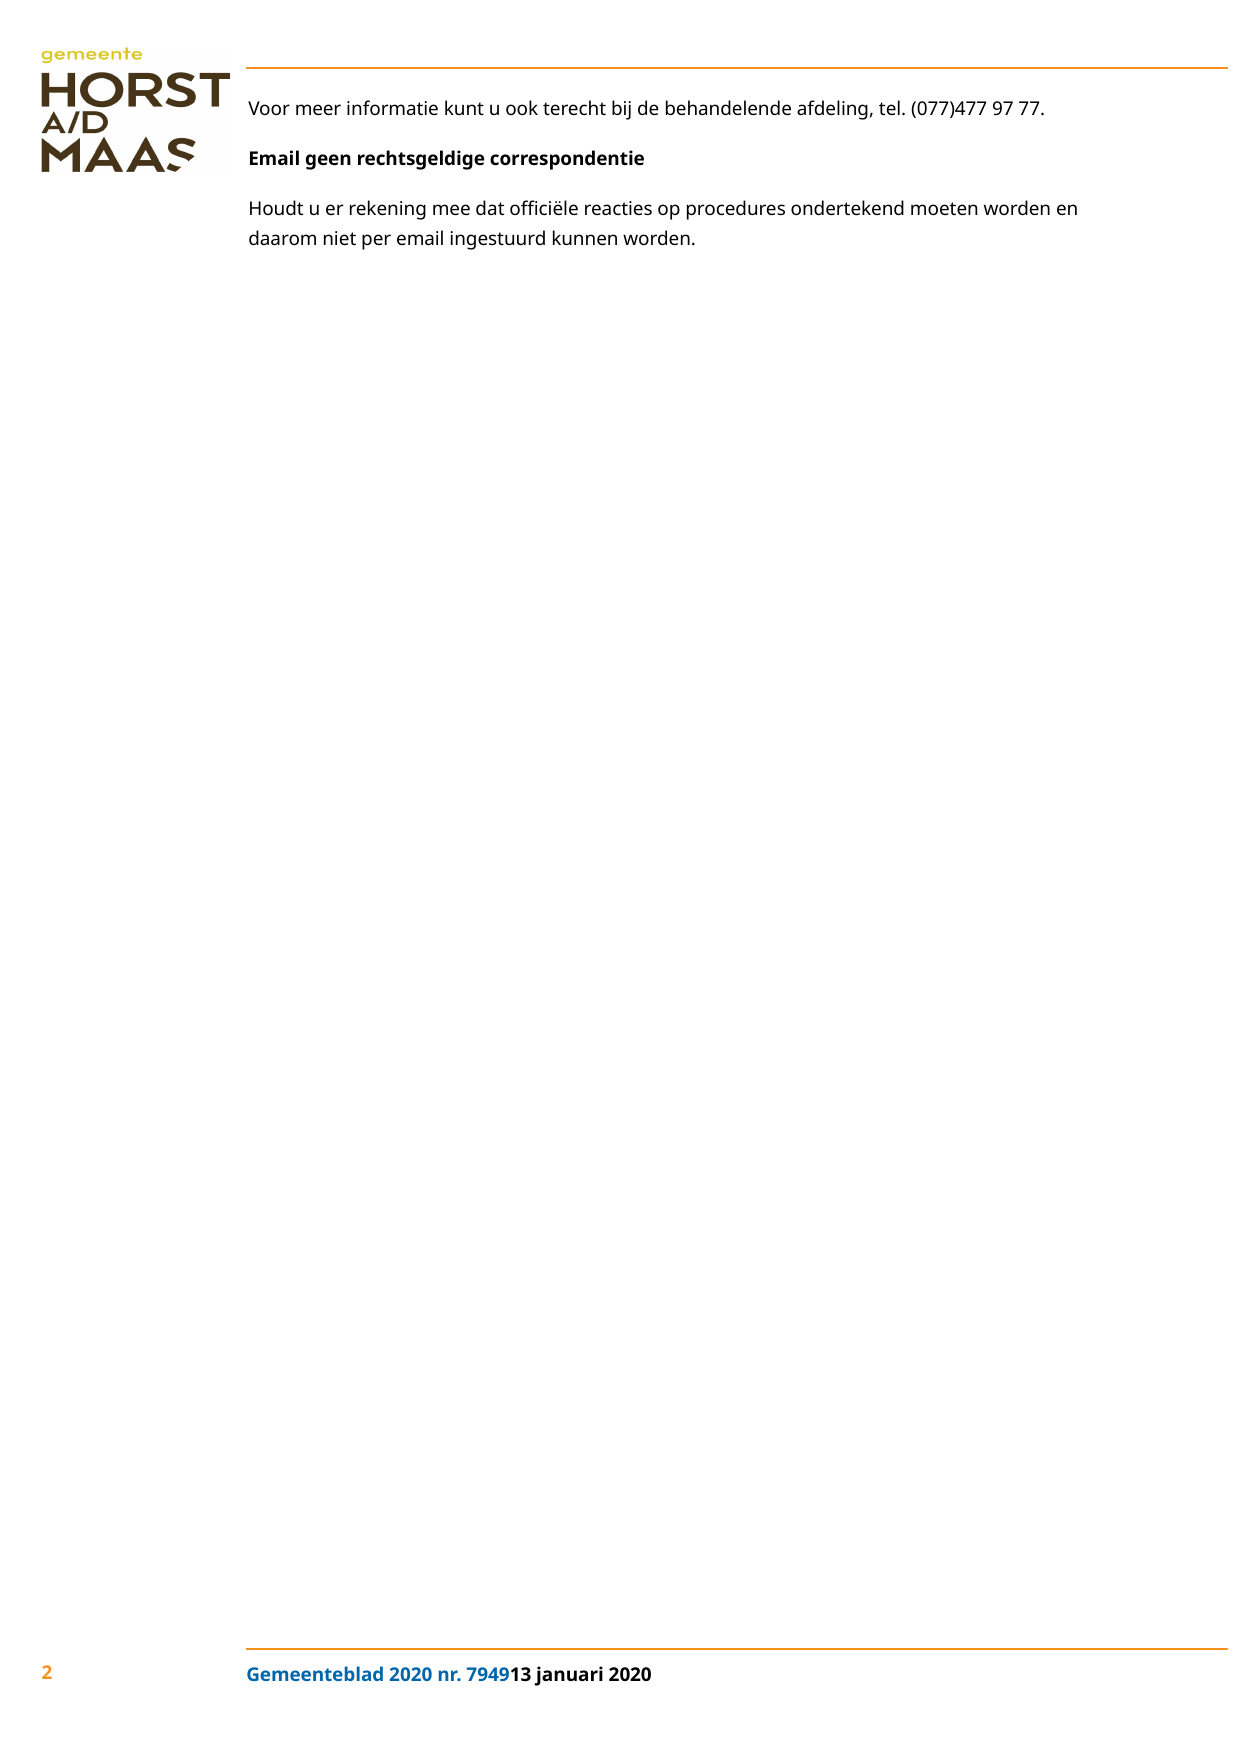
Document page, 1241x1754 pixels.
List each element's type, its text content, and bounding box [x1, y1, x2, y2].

picture [41, 47, 231, 172]
text Houdt u er rekening mee dat officiële reacties op procedures ondertekend moeten worden en daarom niet per email ingestuurd kunnen worden. [248, 196, 1152, 251]
text Email geen rechtsgeldige correspondentie [248, 145, 1152, 171]
text Voor meer informatie kunt u ook terecht bij de behandelende afdeling, tel. (077)477 97 77. [248, 95, 1152, 121]
